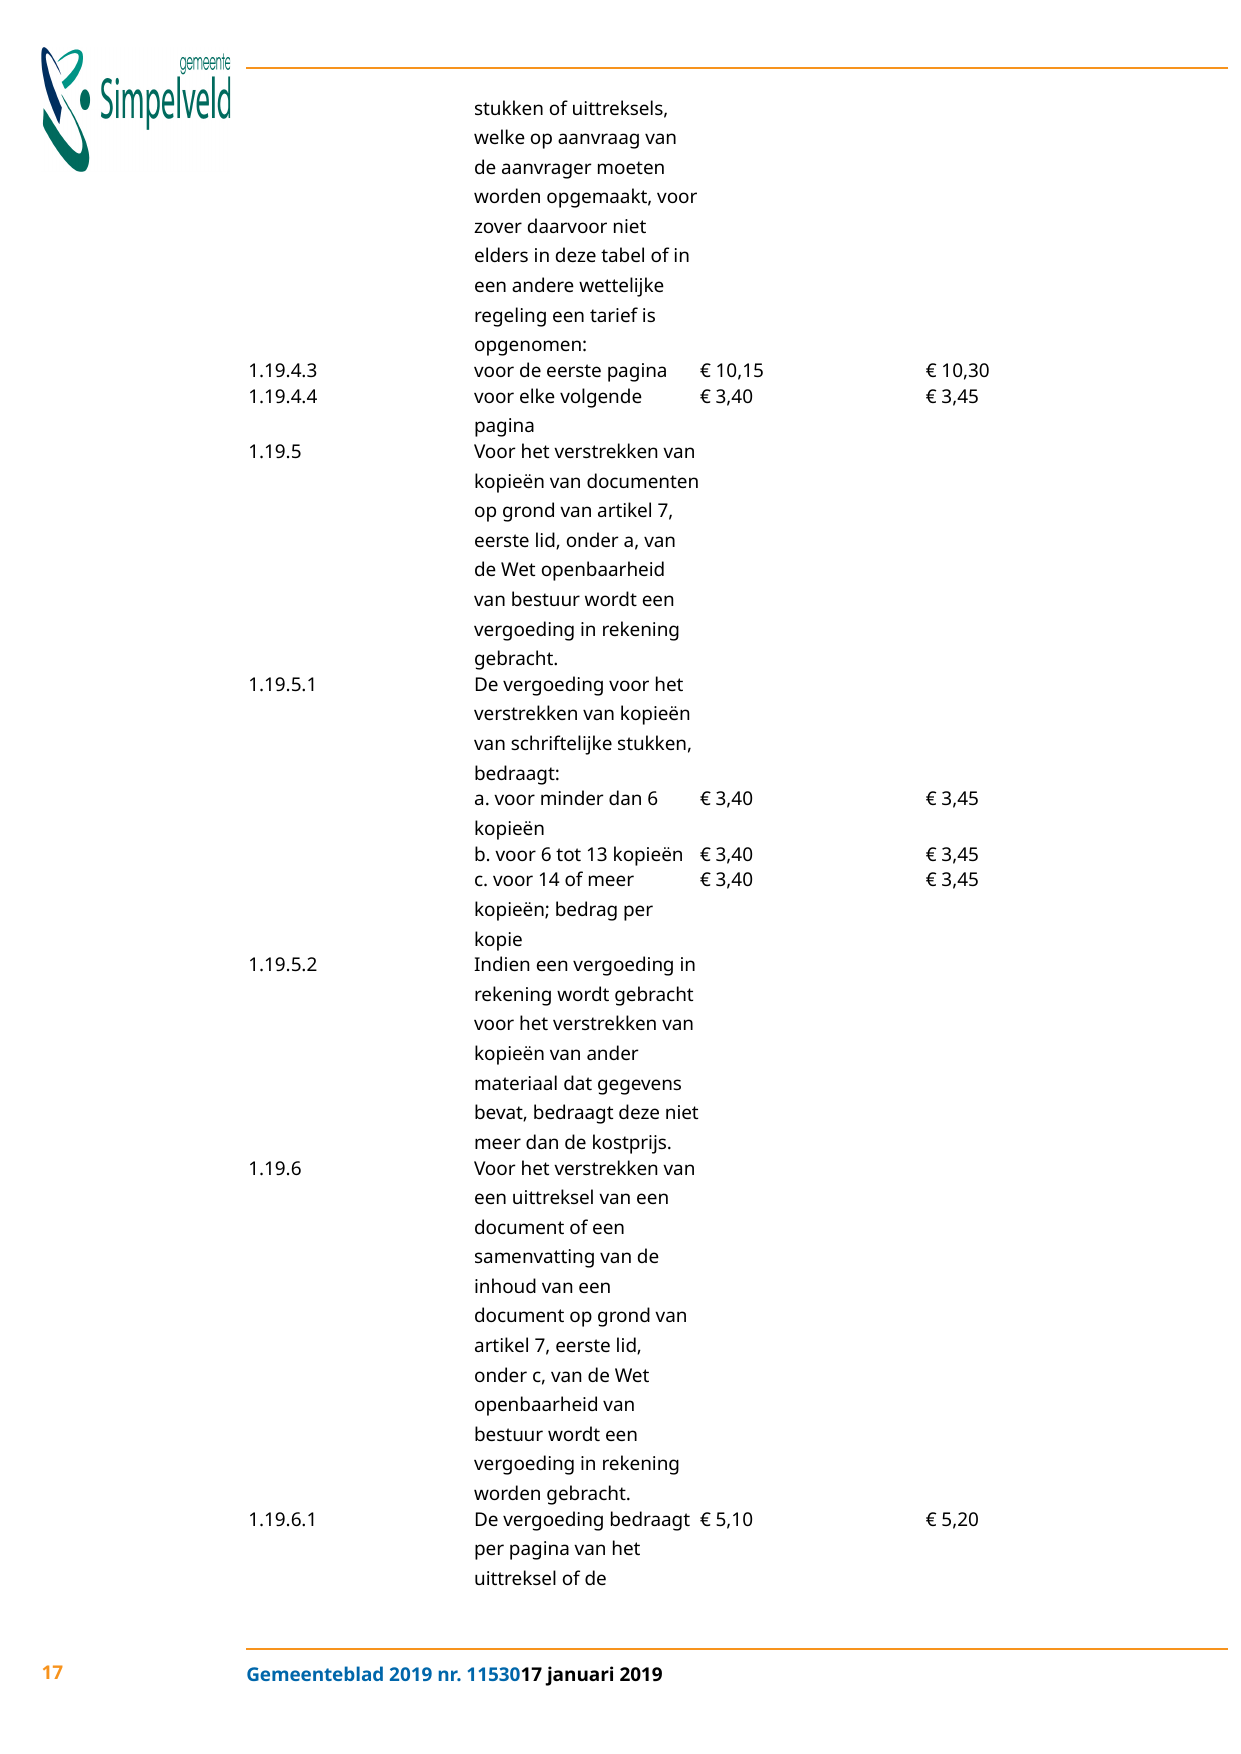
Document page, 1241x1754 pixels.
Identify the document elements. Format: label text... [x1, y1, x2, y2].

table_cell voor elke volgende pagina [474, 383, 700, 438]
table_cell 1.19.4.3 [248, 357, 474, 383]
table_cell € 5,10 [700, 1506, 926, 1591]
table_cell De vergoeding voor het verstrekken van kopieën van schriftelijke stukken, bedraagt: [474, 671, 700, 786]
table_cell € 3,40 [700, 383, 926, 438]
table_cell € 3,45 [926, 867, 1152, 951]
table_cell 1.19.5.1 [248, 671, 474, 786]
table_cell € 5,20 [926, 1506, 1152, 1591]
table_cell Voor het verstrekken van kopieën van documenten op grond van artikel 7, eerste lid, onder a, van de Wet openbaarheid van bestuur wordt een vergoeding in rekening gebracht. [474, 438, 700, 671]
table_cell € 10,15 [700, 357, 926, 383]
table_cell Voor het verstrekken van een uittreksel van een document of een samenvatting van de inhoud van een document op grond van artikel 7, eerste lid, onder c, van de Wet openbaarheid van bestuur wordt een vergoeding in rekening worden gebracht. [474, 1155, 700, 1506]
table_cell a. voor minder dan 6 kopieën [474, 786, 700, 841]
table_cell 1.19.6.1 [248, 1506, 474, 1591]
table_cell voor de eerste pagina [474, 357, 700, 383]
table_cell c. voor 14 of meer kopieën; bedrag per kopie [474, 867, 700, 951]
table_cell 1.19.5 [248, 438, 474, 671]
table_cell Indien een vergoeding in rekening wordt gebracht voor het verstrekken van kopieën van ander materiaal dat gegevens bevat, bedraagt deze niet meer dan de kostprijs. [474, 951, 700, 1155]
table_cell [248, 95, 474, 357]
picture [41, 47, 231, 172]
table_cell [700, 671, 926, 786]
table_cell [926, 95, 1152, 357]
table_cell [700, 951, 926, 1155]
table_cell € 3,40 [700, 841, 926, 867]
table_cell € 3,45 [926, 786, 1152, 841]
table_cell [700, 1155, 926, 1506]
table_cell € 3,45 [926, 383, 1152, 438]
table_cell € 3,40 [700, 867, 926, 951]
table_cell b. voor 6 tot 13 kopieën [474, 841, 700, 867]
table_cell stukken of uittreksels, welke op aanvraag van de aanvrager moeten worden opgemaakt, voor zover daarvoor niet elders in deze tabel of in een andere wettelijke regeling een tarief is opgenomen: [474, 95, 700, 357]
table_cell De vergoeding bedraagt per pagina van het uittreksel of de [474, 1506, 700, 1591]
table_cell [926, 951, 1152, 1155]
table_cell 1.19.6 [248, 1155, 474, 1506]
table_cell € 3,45 [926, 841, 1152, 867]
table_cell 1.19.5.2 [248, 951, 474, 1155]
table_cell [926, 438, 1152, 671]
table_cell [926, 1155, 1152, 1506]
table_cell € 3,40 [700, 786, 926, 841]
table_cell [248, 867, 474, 951]
table_cell [248, 786, 474, 841]
table_cell 1.19.4.4 [248, 383, 474, 438]
table_cell [926, 671, 1152, 786]
table_cell [700, 95, 926, 357]
table_cell [700, 438, 926, 671]
table_cell [248, 841, 474, 867]
table_cell € 10,30 [926, 357, 1152, 383]
